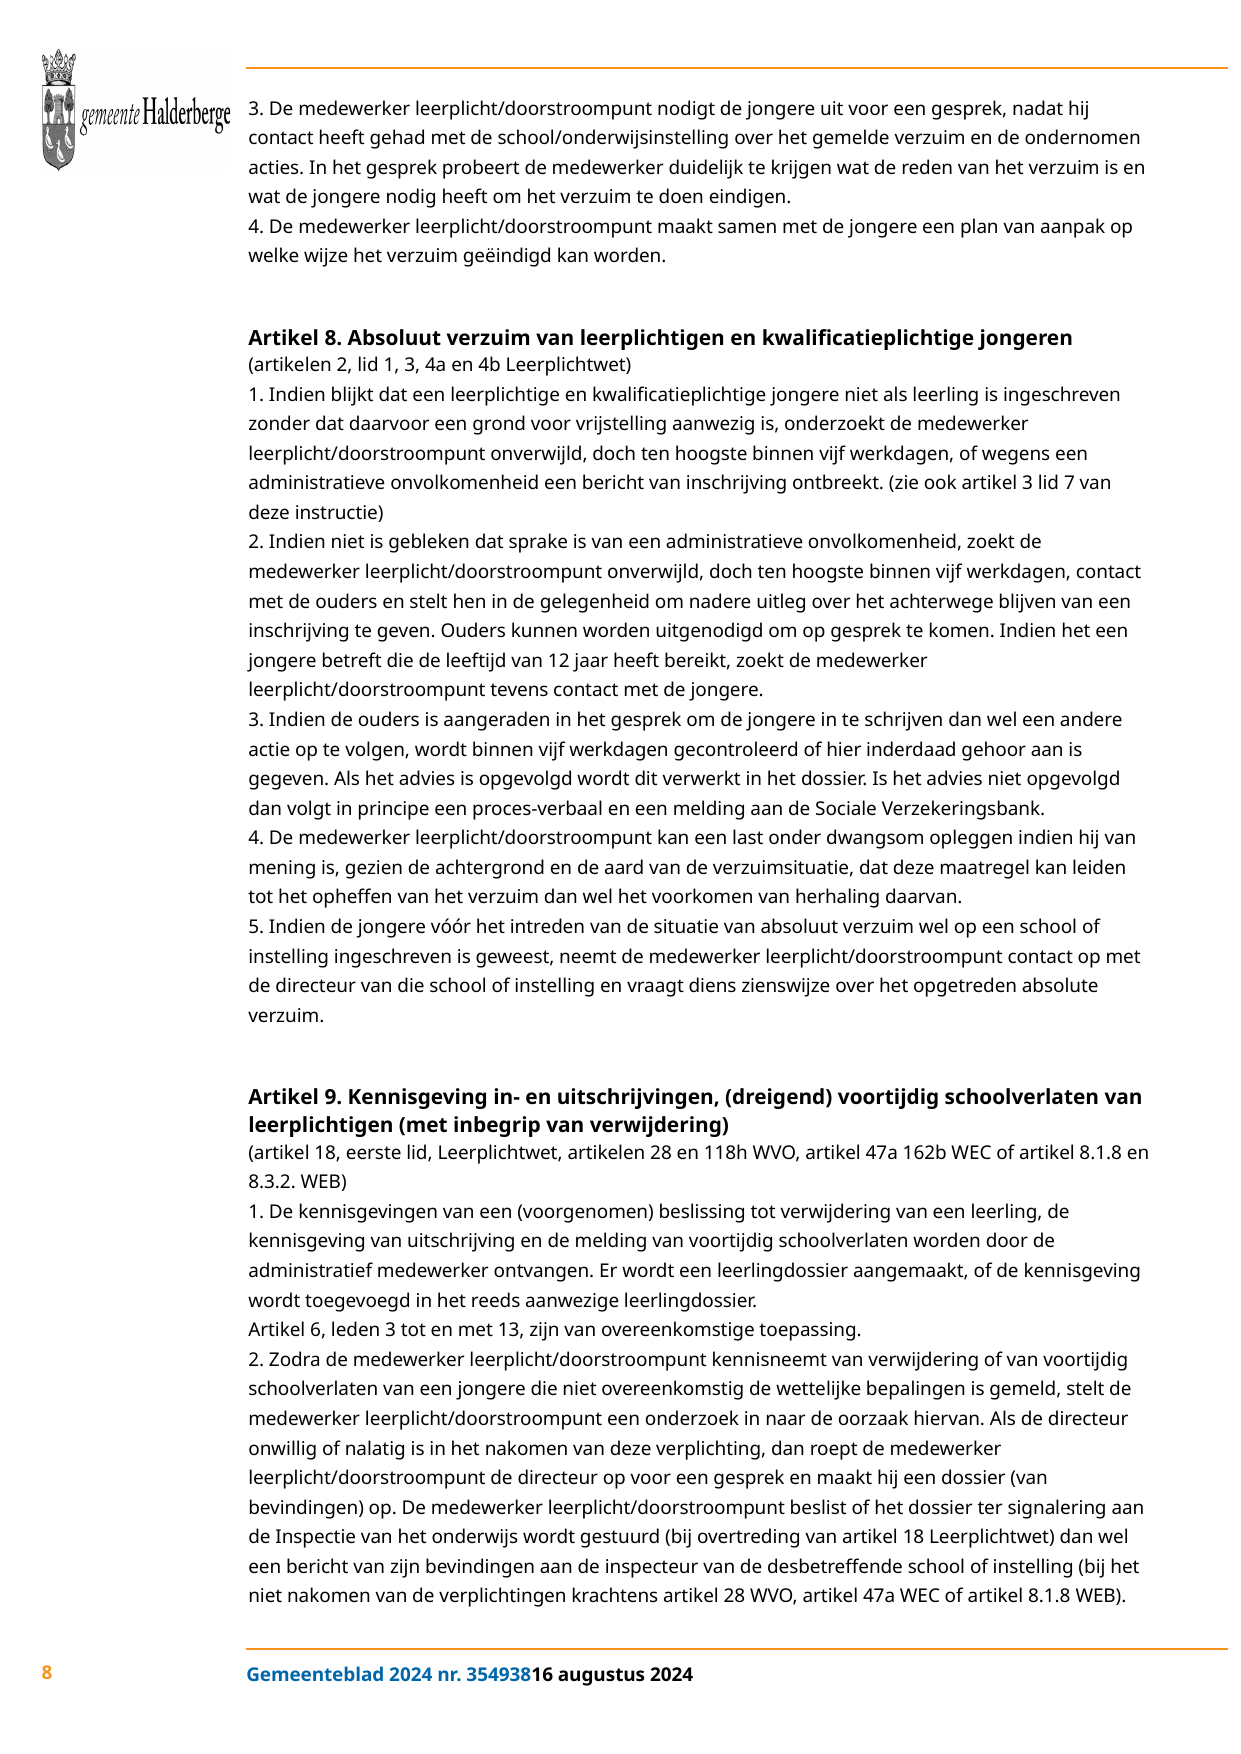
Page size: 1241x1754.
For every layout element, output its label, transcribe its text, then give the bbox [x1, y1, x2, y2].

text 1. Indien blijkt dat een leerplichtige en kwalificatieplichtige jongere niet als leerling is ingeschreven zonder dat daarvoor een grond voor vrijstelling aanwezig is, onderzoekt de medewerker leerplicht/doorstroompunt onverwijld, doch ten hoogste binnen vijf werkdagen, of wegens een administratieve onvolkomenheid een bericht van inschrijving ontbreekt. (zie ook artikel 3 lid 7 van deze instructie) [248, 381, 1152, 525]
text Artikel 8. Absoluut verzuim van leerplichtigen en kwalificatieplichtige jongeren [248, 323, 1152, 351]
text 2. Zodra de medewerker leerplicht/doorstroompunt kennisneemt van verwijdering of van voortijdig schoolverlaten van een jongere die niet overeenkomstig de wettelijke bepalingen is gemeld, stelt de medewerker leerplicht/doorstroompunt een onderzoek in naar de oorzaak hiervan. Als de directeur onwillig of nalatig is in het nakomen van deze verplichting, dan roept de medewerker leerplicht/doorstroompunt de directeur op voor een gesprek en maakt hij een dossier (van bevindingen) op. De medewerker leerplicht/doorstroompunt beslist of het dossier ter signalering aan de Inspectie van het onderwijs wordt gestuurd (bij overtreding van artikel 18 Leerplichtwet) dan wel een bericht van zijn bevindingen aan de inspecteur van de desbetreffende school of instelling (bij het niet nakomen van de verplichtingen krachtens artikel 28 WVO, artikel 47a WEC of artikel 8.1.8 WEB). [248, 1346, 1152, 1608]
text 5. Indien de jongere vóór het intreden van de situatie van absoluut verzuim wel op een school of instelling ingeschreven is geweest, neemt de medewerker leerplicht/doorstroompunt contact op met de directeur van die school of instelling en vraagt diens zienswijze over het opgetreden absolute verzuim. [248, 913, 1152, 1028]
text 3. Indien de ouders is aangeraden in het gesprek om de jongere in te schrijven dan wel een andere actie op te volgen, wordt binnen vijf werkdagen gecontroleerd of hier inderdaad gehoor aan is gegeven. Als het advies is opgevolgd wordt dit verwerkt in het dossier. Is het advies niet opgevolgd dan volgt in principe een proces-verbaal en een melding aan de Sociale Verzekeringsbank. [248, 706, 1152, 821]
text 1. De kennisgevingen van een (voorgenomen) beslissing tot verwijdering van een leerling, de kennisgeving van uitschrijving en de melding van voortijdig schoolverlaten worden door de administratief medewerker ontvangen. Er wordt een leerlingdossier aangemaakt, of de kennisgeving wordt toegevoegd in het reeds aanwezige leerlingdossier. [248, 1198, 1152, 1312]
text 2. Indien niet is gebleken dat sprake is van een administratieve onvolkomenheid, zoekt de medewerker leerplicht/doorstroompunt onverwijld, doch ten hoogste binnen vijf werkdagen, contact met de ouders en stelt hen in de gelegenheid om nadere uitleg over het achterwege blijven van een inschrijving te geven. Ouders kunnen worden uitgenodigd om op gesprek te komen. Indien het een jongere betreft die de leeftijd van 12 jaar heeft bereikt, zoekt de medewerker leerplicht/doorstroompunt tevens contact met de jongere. [248, 529, 1152, 702]
text 3. De medewerker leerplicht/doorstroompunt nodigt de jongere uit voor een gesprek, nadat hij contact heeft gehad met de school/onderwijsinstelling over het gemelde verzuim en de ondernomen acties. In het gesprek probeert de medewerker duidelijk te krijgen wat de reden van het verzuim is en wat de jongere nodig heeft om het verzuim te doen eindigen. [248, 95, 1152, 209]
text Artikel 6, leden 3 tot en met 13, zijn van overeenkomstige toepassing. [248, 1316, 1152, 1342]
text 4. De medewerker leerplicht/doorstroompunt kan een last onder dwangsom opleggen indien hij van mening is, gezien de achtergrond en de aard van de verzuimsituatie, dat deze maatregel kan leiden tot het opheffen van het verzuim dan wel het voorkomen van herhaling daarvan. [248, 824, 1152, 909]
text 4. De medewerker leerplicht/doorstroompunt maakt samen met de jongere een plan van aanpak op welke wijze het verzuim geëindigd kan worden. [248, 213, 1152, 268]
picture [41, 47, 231, 172]
text (artikel 18, eerste lid, Leerplichtwet, artikelen 28 en 118h WVO, artikel 47a 162b WEC of artikel 8.1.8 en 8.3.2. WEB) [248, 1139, 1152, 1194]
text (artikelen 2, lid 1, 3, 4a en 4b Leerplichtwet) [248, 351, 1152, 377]
text Artikel 9. Kennisgeving in- en uitschrijvingen, (dreigend) voortijdig schoolverlaten van leerplichtigen (met inbegrip van verwijdering) [248, 1082, 1152, 1139]
